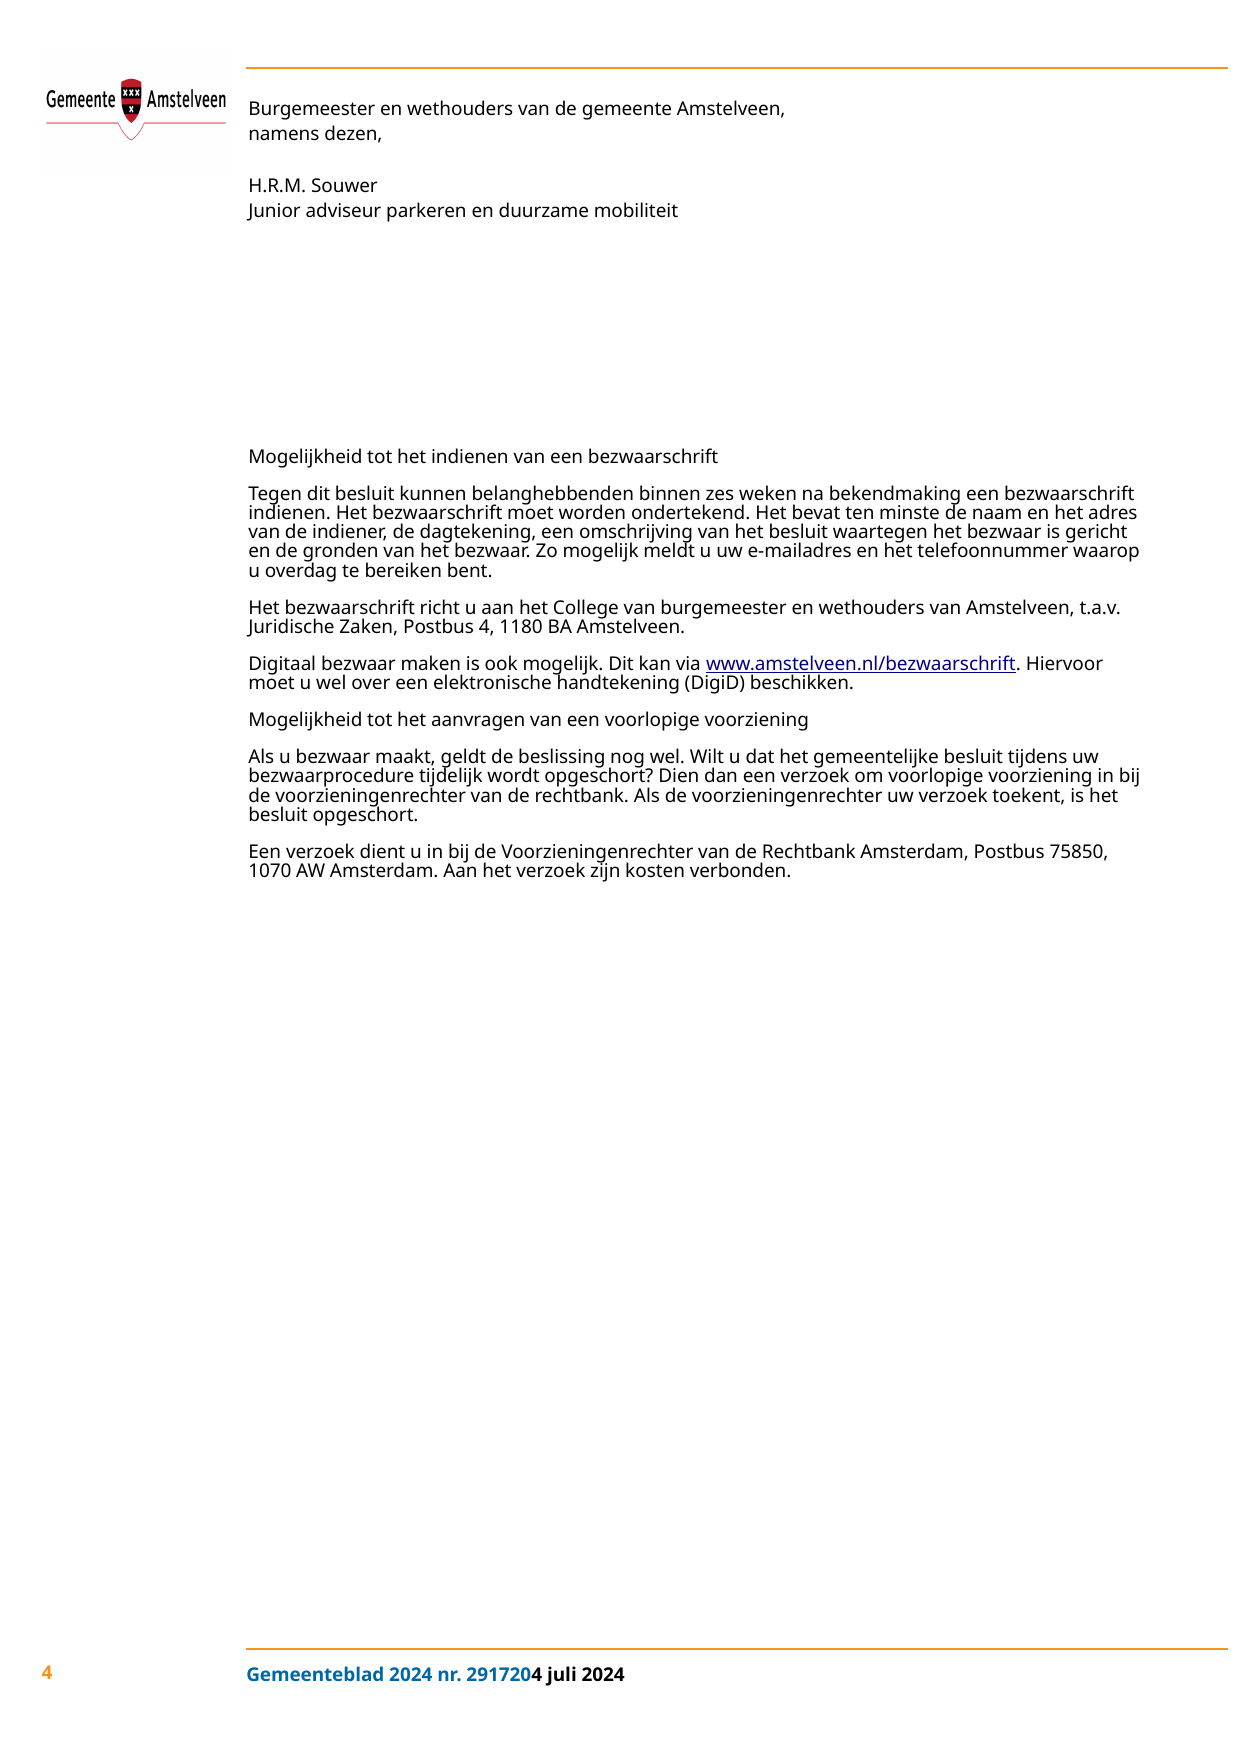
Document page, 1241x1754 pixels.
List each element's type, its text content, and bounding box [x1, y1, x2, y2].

text H.R.M. Souwer [248, 172, 1152, 198]
text Burgemeester en wethouders van de gemeente Amstelveen, [248, 95, 1152, 121]
text Als u bezwaar maakt, geldt de beslissing nog wel. Wilt u dat het gemeentelijke besluit tijdens uw bezwaarprocedure tijdelijk wordt opgeschort? Dien dan een verzoek om voorlopige voorziening in bij de voorzieningenrechter van de rechtbank. Als de voorzieningenrechter uw verzoek toekent, is het besluit opgeschort. [248, 748, 1152, 825]
text namens dezen, [248, 121, 1152, 146]
text Het bezwaarschrift richt u aan het College van burgemeester en wethouders van Amstelveen, t.a.v. Juridische Zaken, Postbus 4, 1180 BA Amstelveen. [248, 599, 1152, 637]
text Junior adviseur parkeren en duurzame mobiliteit [248, 198, 1152, 223]
text Een verzoek dient u in bij de Voorzieningenrechter van de Rechtbank Amsterdam, Postbus 75850, 1070 AW Amsterdam. Aan het verzoek zijn kosten verbonden. [248, 843, 1152, 882]
text Mogelijkheid tot het indienen van een bezwaarschrift [248, 448, 1152, 467]
picture [41, 47, 231, 172]
text Mogelijkheid tot het aanvragen van een voorlopige voorziening [248, 711, 1152, 731]
text Digitaal bezwaar maken is ook mogelijk. Dit kan via www.amstelveen.nl/bezwaarschrift. Hiervoor moet u wel over een elektronische handtekening (DigiD) beschikken. [248, 655, 1152, 693]
text Tegen dit besluit kunnen belanghebbenden binnen zes weken na bekendmaking een bezwaarschrift indienen. Het bezwaarschrift moet worden ondertekend. Het bevat ten minste de naam en het adres van de indiener, de dagtekening, een omschrijving van het besluit waartegen het bezwaar is gericht en de gronden van het bezwaar. Zo mogelijk meldt u uw e-mailadres en het telefoonnummer waarop u overdag te bereiken bent. [248, 485, 1152, 581]
